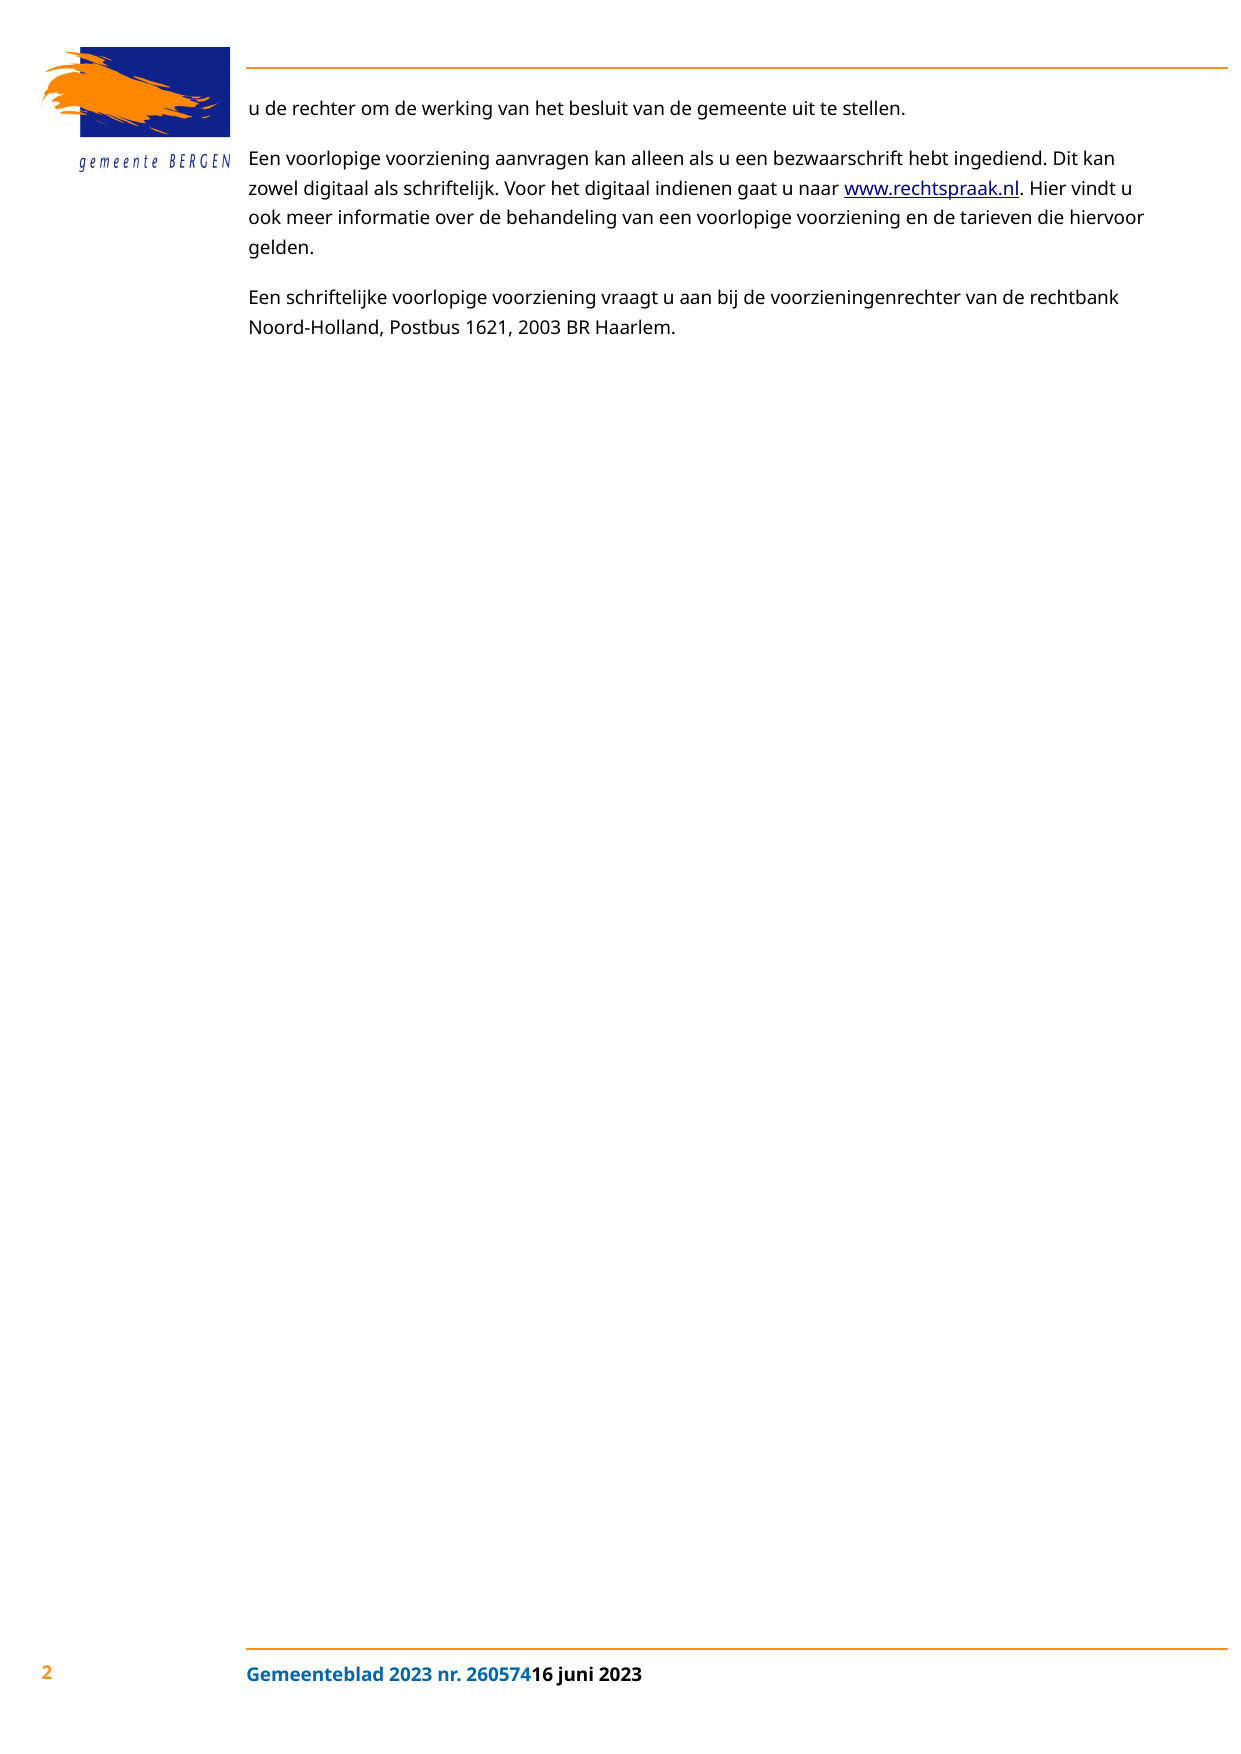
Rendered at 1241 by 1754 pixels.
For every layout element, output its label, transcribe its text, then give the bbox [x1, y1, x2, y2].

text Een voorlopige voorziening aanvragen kan alleen als u een bezwaarschrift hebt ingediend. Dit kan zowel digitaal als schriftelijk. Voor het digitaal indienen gaat u naar www.rechtspraak.nl. Hier vindt u ook meer informatie over de behandeling van een voorlopige voorziening en de tarieven die hiervoor gelden. [248, 145, 1152, 260]
picture [41, 47, 231, 172]
text u de rechter om de werking van het besluit van de gemeente uit te stellen. [248, 95, 1152, 121]
text Een schriftelijke voorlopige voorziening vraagt u aan bij de voorzieningenrechter van de rechtbank Noord-Holland, Postbus 1621, 2003 BR Haarlem. [248, 284, 1152, 340]
